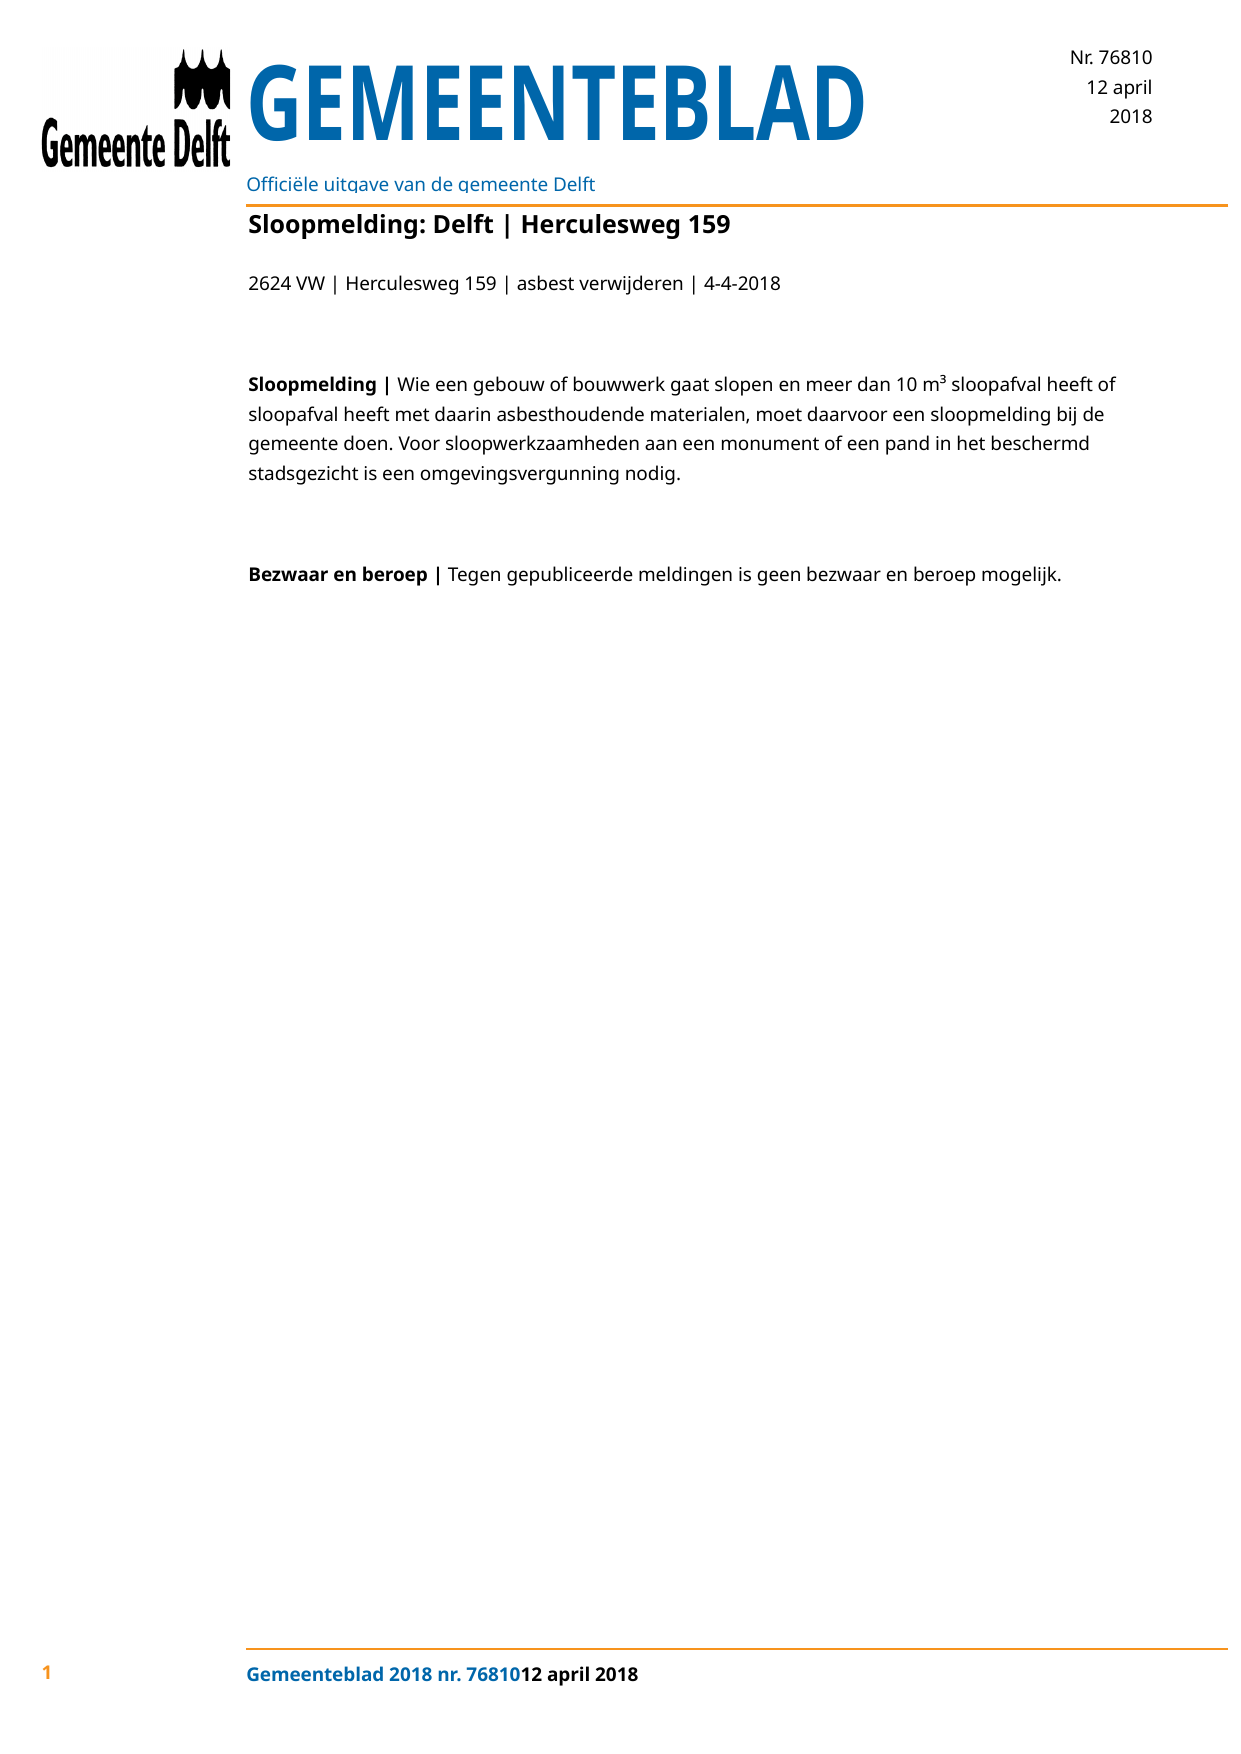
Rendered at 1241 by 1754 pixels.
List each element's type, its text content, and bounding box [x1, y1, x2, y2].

picture [41, 47, 231, 172]
text Bezwaar en beroep | Tegen gepubliceerde meldingen is geen bezwaar en beroep mogelijk. [248, 561, 1152, 586]
text Sloopmelding | Wie een gebouw of bouwwerk gaat slopen en meer dan 10 m³ sloopafval heeft of sloopafval heeft met daarin asbesthoudende materialen, moet daarvoor een sloopmelding bij de gemeente doen. Voor sloopwerkzaamheden aan een monument of een pand in het beschermd stadsgezicht is een omgevingsvergunning nodig. [248, 371, 1152, 486]
text Sloopmelding: Delft | Herculesweg 159 [248, 207, 1152, 241]
text 2624 VW | Herculesweg 159 | asbest verwijderen | 4-4-2018 [248, 270, 1152, 296]
